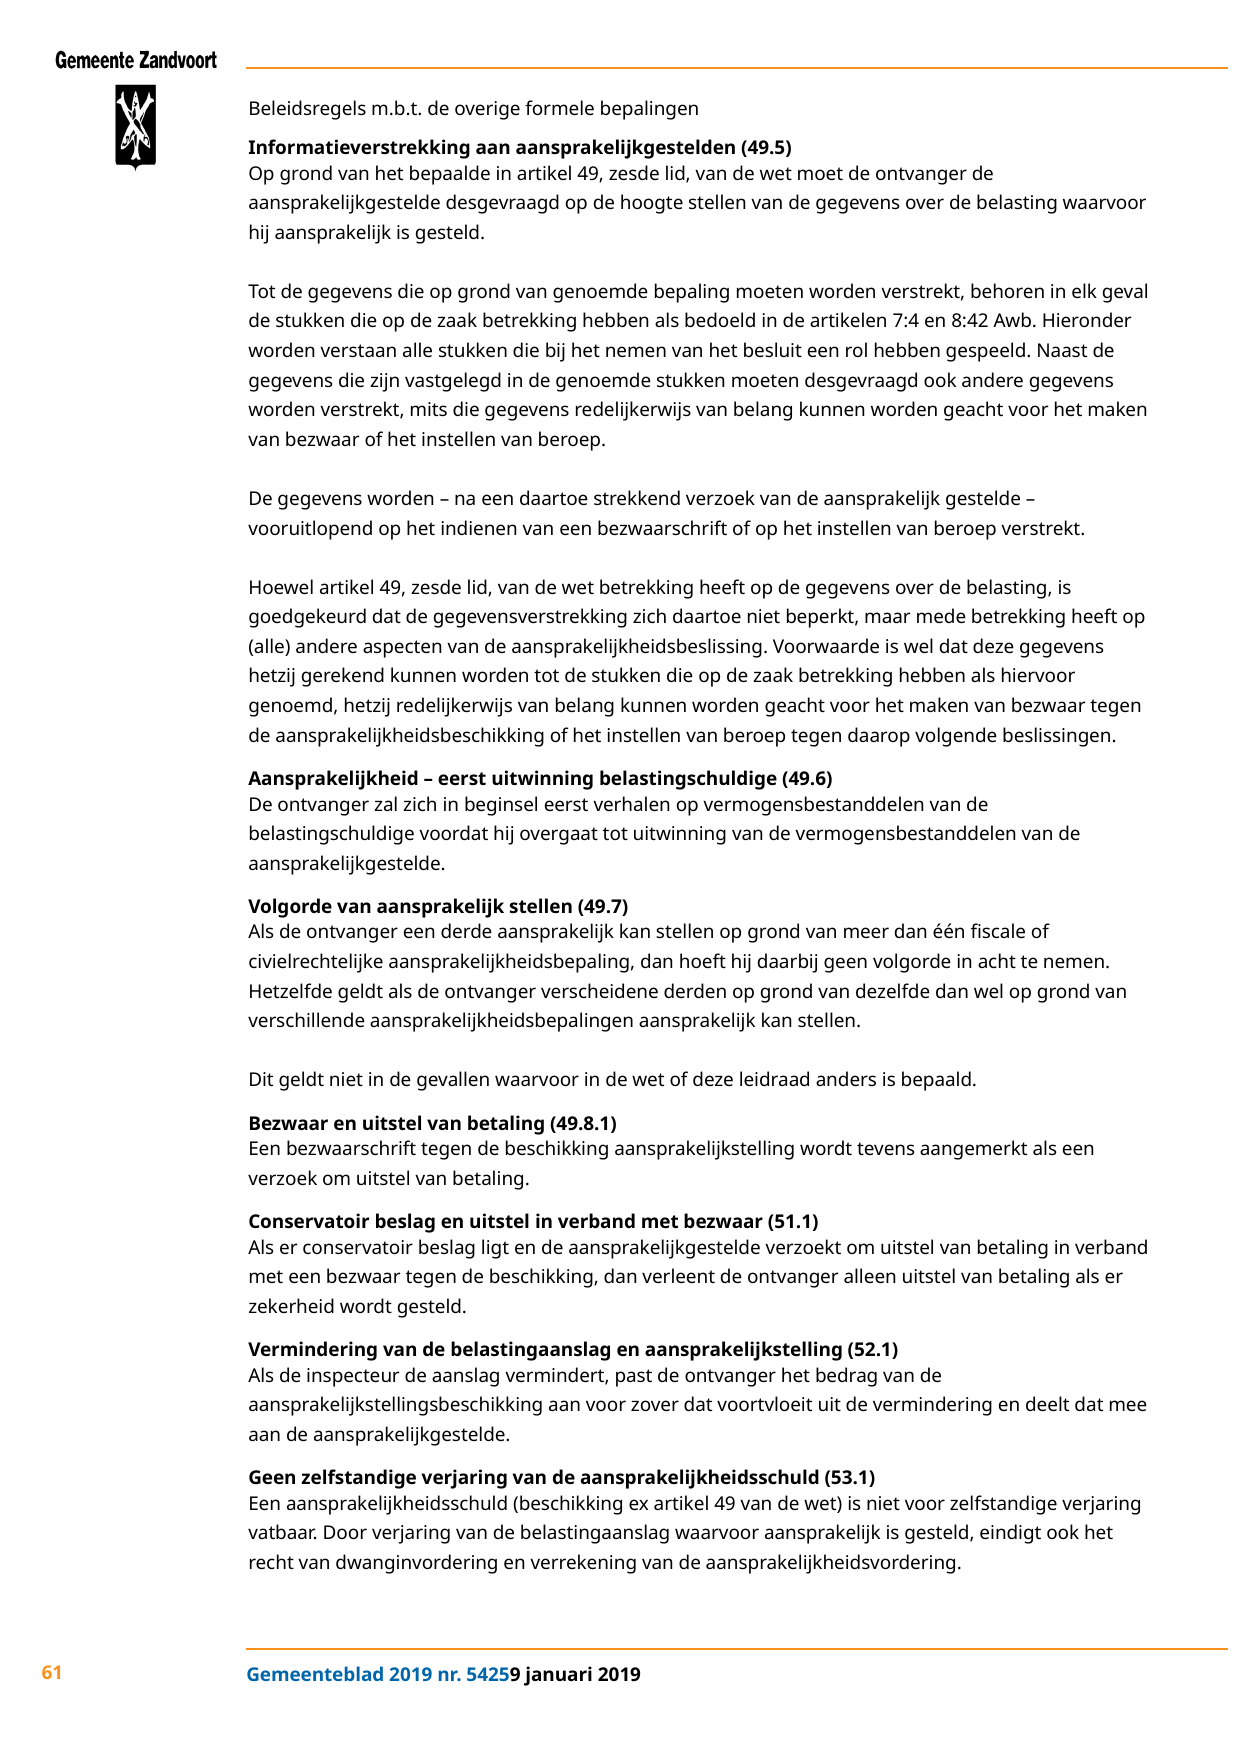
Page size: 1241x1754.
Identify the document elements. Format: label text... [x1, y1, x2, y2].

text Beleidsregels m.b.t. de overige formele bepalingen [248, 95, 1152, 121]
text Op grond van het bepaalde in artikel 49, zesde lid, van de wet moet de ontvanger de aansprakelijkgestelde desgevraagd op de hoogte stellen van de gegevens over de belasting waarvoor hij aansprakelijk is gesteld. [248, 160, 1152, 245]
text Als de ontvanger een derde aansprakelijk kan stellen op grond van meer dan één fiscale of civielrechtelijke aansprakelijkheidsbepaling, dan hoeft hij daarbij geen volgorde in acht te nemen. Hetzelfde geldt als de ontvanger verscheidene derden op grond van dezelfde dan wel op grond van verschillende aansprakelijkheidsbepalingen aansprakelijk kan stellen. [248, 919, 1152, 1033]
text Als er conservatoir beslag ligt en de aansprakelijkgestelde verzoekt om uitstel van betaling in verband met een bezwaar tegen de beschikking, dan verleent de ontvanger alleen uitstel van betaling als er zekerheid wordt gesteld. [248, 1234, 1152, 1319]
text Een bezwaarschrift tegen de beschikking aansprakelijkstelling wordt tevens aangemerkt als een verzoek om uitstel van betaling. [248, 1136, 1152, 1191]
text Informatieverstrekking aan aansprakelijkgestelden (49.5) [248, 134, 1152, 160]
text Als de inspecteur de aanslag vermindert, past de ontvanger het bedrag van de aansprakelijkstellingsbeschikking aan voor zover dat voortvloeit uit de vermindering en deelt dat mee aan de aansprakelijkgestelde. [248, 1362, 1152, 1447]
text De ontvanger zal zich in beginsel eerst verhalen op vermogensbestanddelen van de belastingschuldige voordat hij overgaat tot uitwinning van de vermogensbestanddelen van de aansprakelijkgestelde. [248, 791, 1152, 876]
text Een aansprakelijkheidsschuld (beschikking ex artikel 49 van de wet) is niet voor zelfstandige verjaring vatbaar. Door verjaring van de belastingaanslag waarvoor aansprakelijk is gesteld, eindigt ook het recht van dwanginvordering en verrekening van de aansprakelijkheidsvordering. [248, 1490, 1152, 1575]
text Vermindering van de belastingaanslag en aansprakelijkstelling (52.1) [248, 1336, 1152, 1362]
text Hoewel artikel 49, zesde lid, van de wet betrekking heeft op de gegevens over de belasting, is goedgekeurd dat de gegevensverstrekking zich daartoe niet beperkt, maar mede betrekking heeft op (alle) andere aspecten van de aansprakelijkheidsbeslissing. Voorwaarde is wel dat deze gegevens hetzij gerekend kunnen worden tot de stukken die op de zaak betrekking hebben als hiervoor genoemd, hetzij redelijkerwijs van belang kunnen worden geacht voor het maken van bezwaar tegen de aansprakelijkheidsbeschikking of het instellen van beroep tegen daarop volgende beslissingen. [248, 574, 1152, 748]
text Dit geldt niet in de gevallen waarvoor in de wet of deze leidraad anders is bepaald. [248, 1067, 1152, 1092]
text Bezwaar en uitstel van betaling (49.8.1) [248, 1110, 1152, 1136]
text De gegevens worden – na een daartoe strekkend verzoek van de aansprakelijk gestelde – vooruitlopend op het indienen van een bezwaarschrift of op het instellen van beroep verstrekt. [248, 485, 1152, 541]
text Aansprakelijkheid – eerst uitwinning belastingschuldige (49.6) [248, 765, 1152, 791]
text Tot de gegevens die op grond van genoemde bepaling moeten worden verstrekt, behoren in elk geval de stukken die op de zaak betrekking hebben als bedoeld in de artikelen 7:4 en 8:42 Awb. Hieronder worden verstaan alle stukken die bij het nemen van het besluit een rol hebben gespeeld. Naast de gegevens die zijn vastgelegd in de genoemde stukken moeten desgevraagd ook andere gegevens worden verstrekt, mits die gegevens redelijkerwijs van belang kunnen worden geacht voor het maken van bezwaar of het instellen van beroep. [248, 278, 1152, 452]
text Conservatoir beslag en uitstel in verband met bezwaar (51.1) [248, 1208, 1152, 1234]
text Geen zelfstandige verjaring van de aansprakelijkheidsschuld (53.1) [248, 1464, 1152, 1490]
picture [41, 47, 231, 172]
text Volgorde van aansprakelijk stellen (49.7) [248, 893, 1152, 919]
